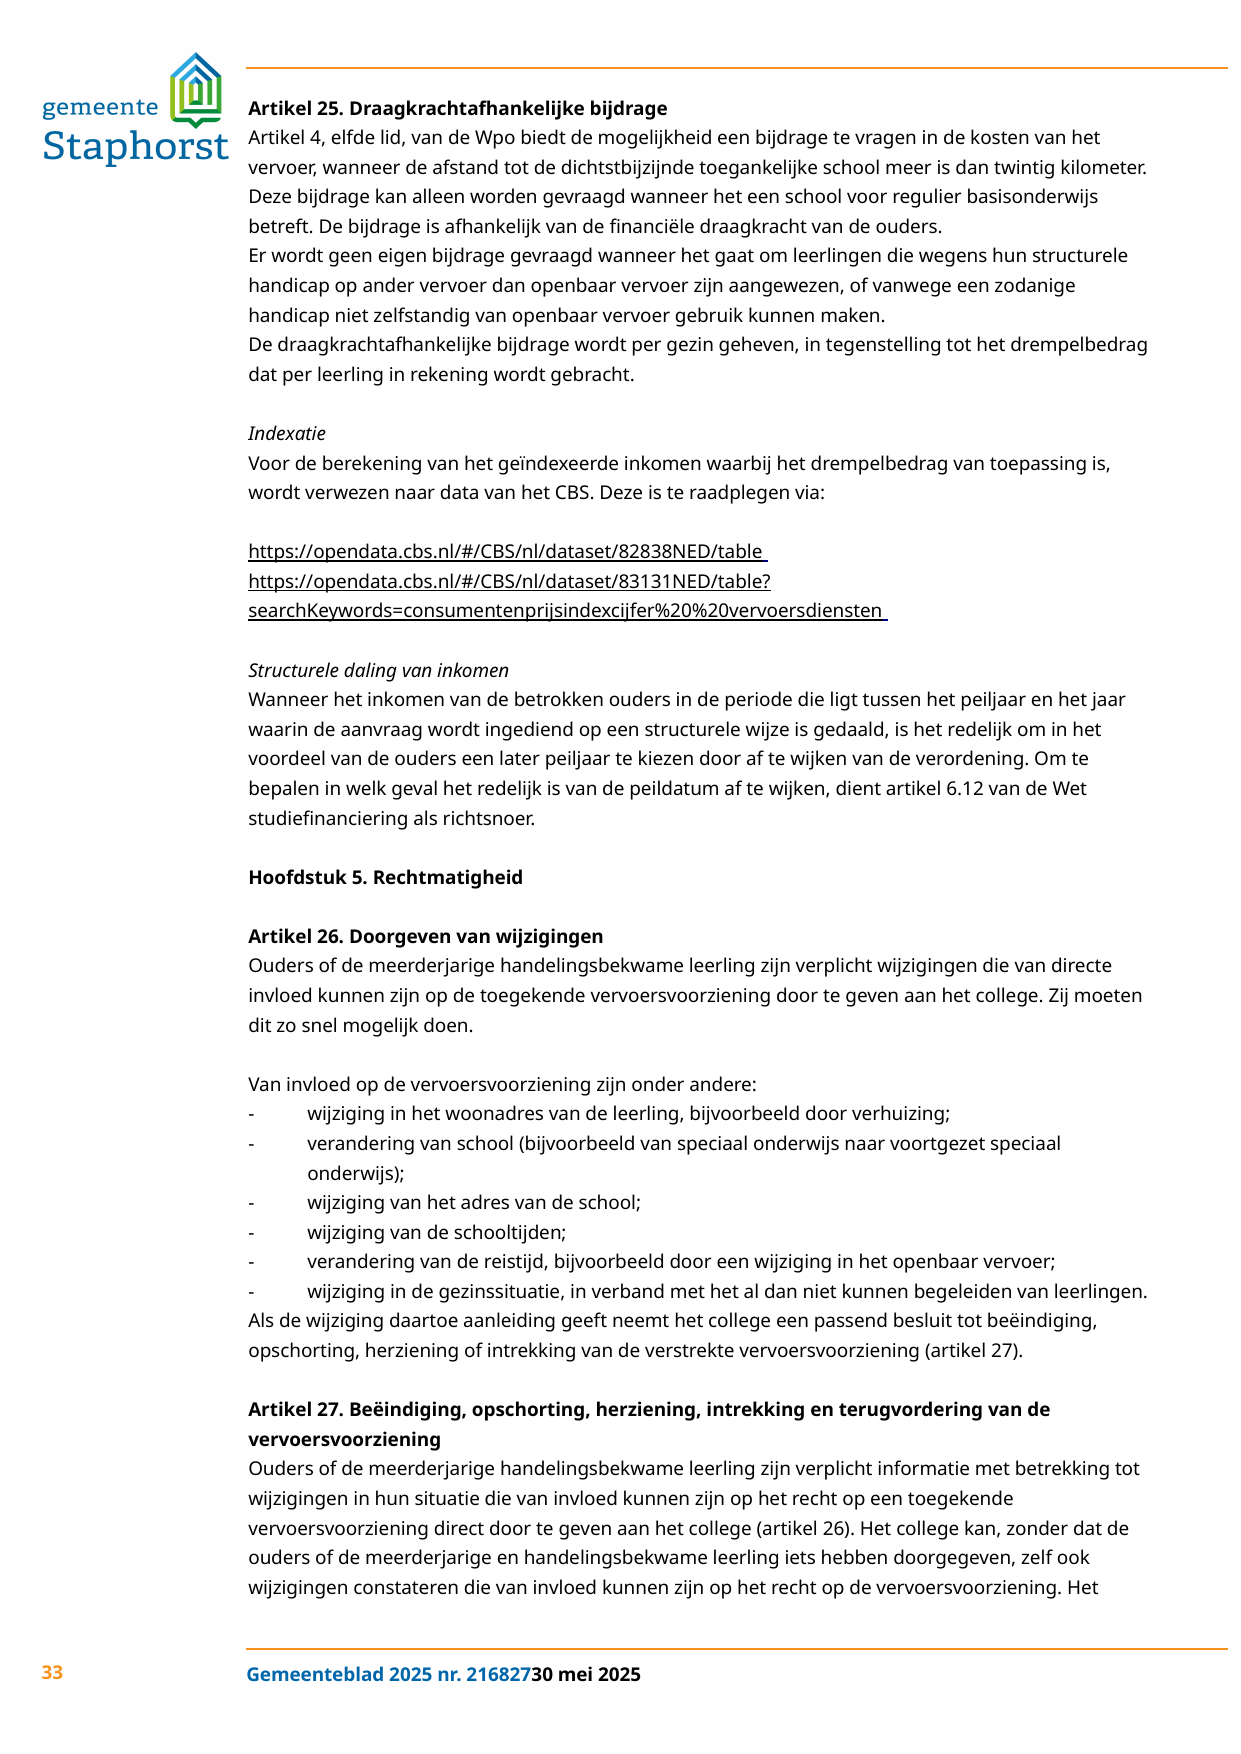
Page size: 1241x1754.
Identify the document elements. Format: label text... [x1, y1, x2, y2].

text https://opendata.cbs.nl/#/CBS/nl/dataset/82838NED/table [248, 538, 1152, 564]
list wijziging in de gezinssituatie, in verband met het al dan niet kunnen begeleiden van leerlingen. [248, 1278, 1152, 1304]
text Er wordt geen eigen bijdrage gevraagd wanneer het gaat om leerlingen die wegens hun structurele handicap op ander vervoer dan openbaar vervoer zijn aangewezen, of vanwege een zodanige handicap niet zelfstandig van openbaar vervoer gebruik kunnen maken. [248, 243, 1152, 328]
text Ouders of de meerderjarige handelingsbekwame leerling zijn verplicht wijzigingen die van directe invloed kunnen zijn op de toegekende vervoersvoorziening door te geven aan het college. Zij moeten dit zo snel mogelijk doen. [248, 953, 1152, 1038]
text Wanneer het inkomen van de betrokken ouders in de periode die ligt tussen het peiljaar en het jaar waarin de aanvraag wordt ingediend op een structurele wijze is gedaald, is het redelijk om in het voordeel van de ouders een later peiljaar te kiezen door af te wijken van de verordening. Om te bepalen in welk geval het redelijk is van de peildatum af te wijken, dient artikel 6.12 van de Wet studiefinanciering als richtsnoer. [248, 686, 1152, 831]
text Als de wijziging daartoe aanleiding geeft neemt het college een passend besluit tot beëindiging, opschorting, herziening of intrekking van de verstrekte vervoersvoorziening (artikel 27). [248, 1308, 1152, 1363]
text Voor de berekening van het geïndexeerde inkomen waarbij het drempelbedrag van toepassing is, wordt verwezen naar data van het CBS. Deze is te raadplegen via: [248, 450, 1152, 505]
list wijziging van het adres van de school; [248, 1189, 1152, 1215]
text Hoofdstuk 5. Rechtmatigheid [248, 864, 1152, 890]
list wijziging in het woonadres van de leerling, bijvoorbeeld door verhuizing; [248, 1101, 1152, 1126]
text Artikel 25. Draagkrachtafhankelijke bijdrage [248, 95, 1152, 121]
text Artikel 26. Doorgeven van wijzigingen [248, 923, 1152, 949]
text Artikel 27. Beëindiging, opschorting, herziening, intrekking en terugvordering van de vervoersvoorziening [248, 1396, 1152, 1452]
list verandering van de reistijd, bijvoorbeeld door een wijziging in het openbaar vervoer; [248, 1248, 1152, 1274]
list verandering van school (bijvoorbeeld van speciaal onderwijs naar voortgezet speciaal onderwijs); [248, 1130, 1152, 1186]
text De draagkrachtafhankelijke bijdrage wordt per gezin geheven, in tegenstelling tot het drempelbedrag dat per leerling in rekening wordt gebracht. [248, 331, 1152, 387]
text Van invloed op de vervoersvoorziening zijn onder andere: [248, 1071, 1152, 1097]
picture [41, 47, 231, 172]
text Indexatie [248, 420, 1152, 446]
text https://opendata.cbs.nl/#/CBS/nl/dataset/83131NED/table?searchKeywords=consumentenprijsindexcijfer%20%20vervoersdiensten [248, 568, 1152, 623]
text Structurele daling van inkomen [248, 657, 1152, 683]
text Artikel 4, elfde lid, van de Wpo biedt de mogelijkheid een bijdrage te vragen in de kosten van het vervoer, wanneer de afstand tot de dichtstbijzijnde toegankelijke school meer is dan twintig kilometer. Deze bijdrage kan alleen worden gevraagd wanneer het een school voor regulier basisonderwijs betreft. De bijdrage is afhankelijk van de financiële draagkracht van de ouders. [248, 124, 1152, 239]
text Ouders of de meerderjarige handelingsbekwame leerling zijn verplicht informatie met betrekking tot wijzigingen in hun situatie die van invloed kunnen zijn op het recht op een toegekende vervoersvoorziening direct door te geven aan het college (artikel 26). Het college kan, zonder dat de ouders of de meerderjarige en handelingsbekwame leerling iets hebben doorgegeven, zelf ook wijzigingen constateren die van invloed kunnen zijn op het recht op de vervoersvoorziening. Het [248, 1456, 1152, 1600]
list wijziging van de schooltijden; [248, 1219, 1152, 1245]
